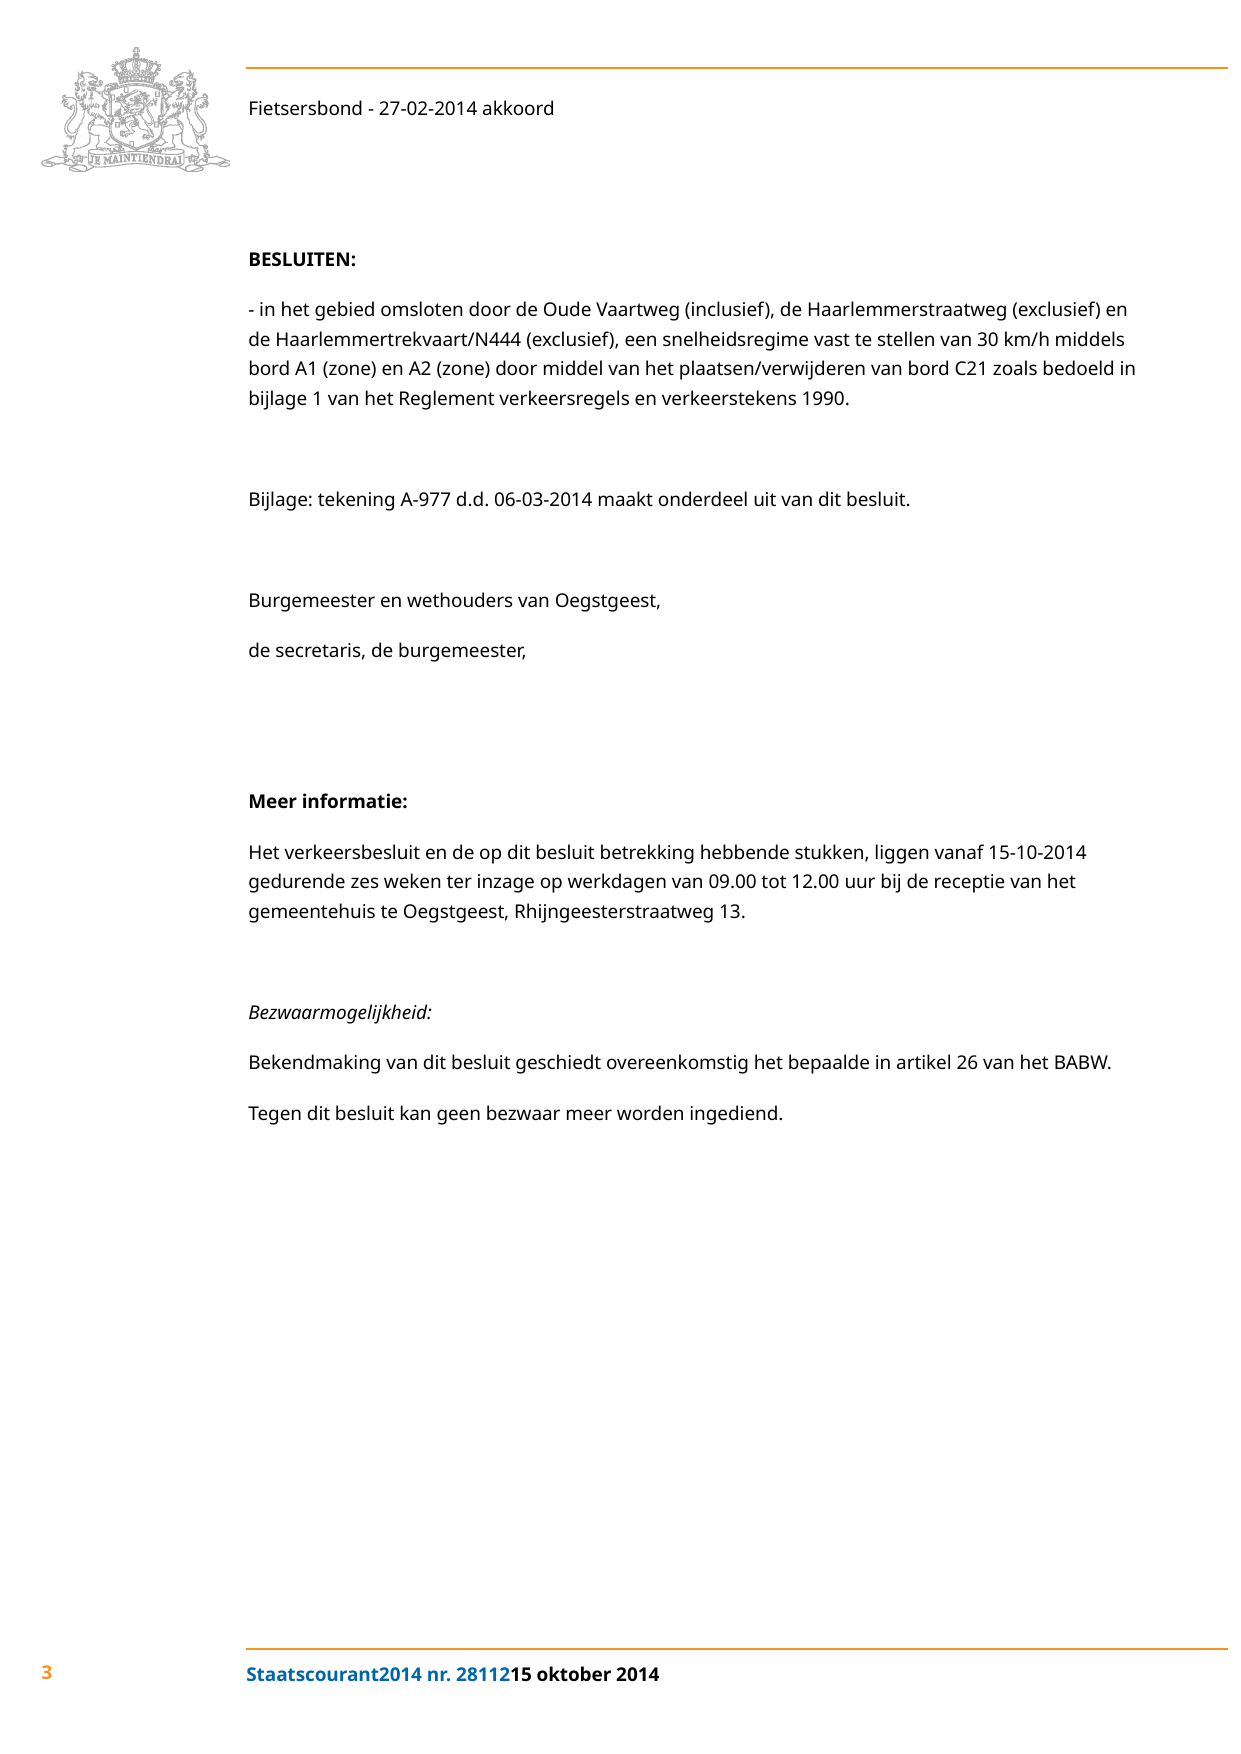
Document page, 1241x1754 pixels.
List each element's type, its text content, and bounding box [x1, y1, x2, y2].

text Fietsersbond - 27-02-2014 akkoord [248, 95, 1152, 121]
text - in het gebied omsloten door de Oude Vaartweg (inclusief), de Haarlemmerstraatweg (exclusief) en de Haarlemmertrekvaart/N444 (exclusief), een snelheidsregime vast te stellen van 30 km/h middels bord A1 (zone) en A2 (zone) door middel van het plaatsen/verwijderen van bord C21 zoals bedoeld in bijlage 1 van het Reglement verkeersregels en verkeerstekens 1990. [248, 296, 1152, 411]
text Tegen dit besluit kan geen bezwaar meer worden ingediend. [248, 1100, 1152, 1126]
text Bezwaarmogelijkheid: [248, 999, 1152, 1025]
text BESLUITEN: [248, 246, 1152, 272]
text Bijlage: tekening A-977 d.d. 06-03-2014 maakt onderdeel uit van dit besluit. [248, 486, 1152, 512]
picture [41, 47, 231, 172]
text de secretaris, de burgemeester, [248, 637, 1152, 663]
text Meer informatie: [248, 788, 1152, 814]
text Bekendmaking van dit besluit geschiedt overeenkomstig het bepaalde in artikel 26 van het BABW. [248, 1049, 1152, 1075]
text Burgemeester en wethouders van Oegstgeest, [248, 587, 1152, 613]
text Het verkeersbesluit en de op dit besluit betrekking hebbende stukken, liggen vanaf 15-10-2014 gedurende zes weken ter inzage op werkdagen van 09.00 tot 12.00 uur bij de receptie van het gemeentehuis te Oegstgeest, Rhijngeesterstraatweg 13. [248, 839, 1152, 924]
